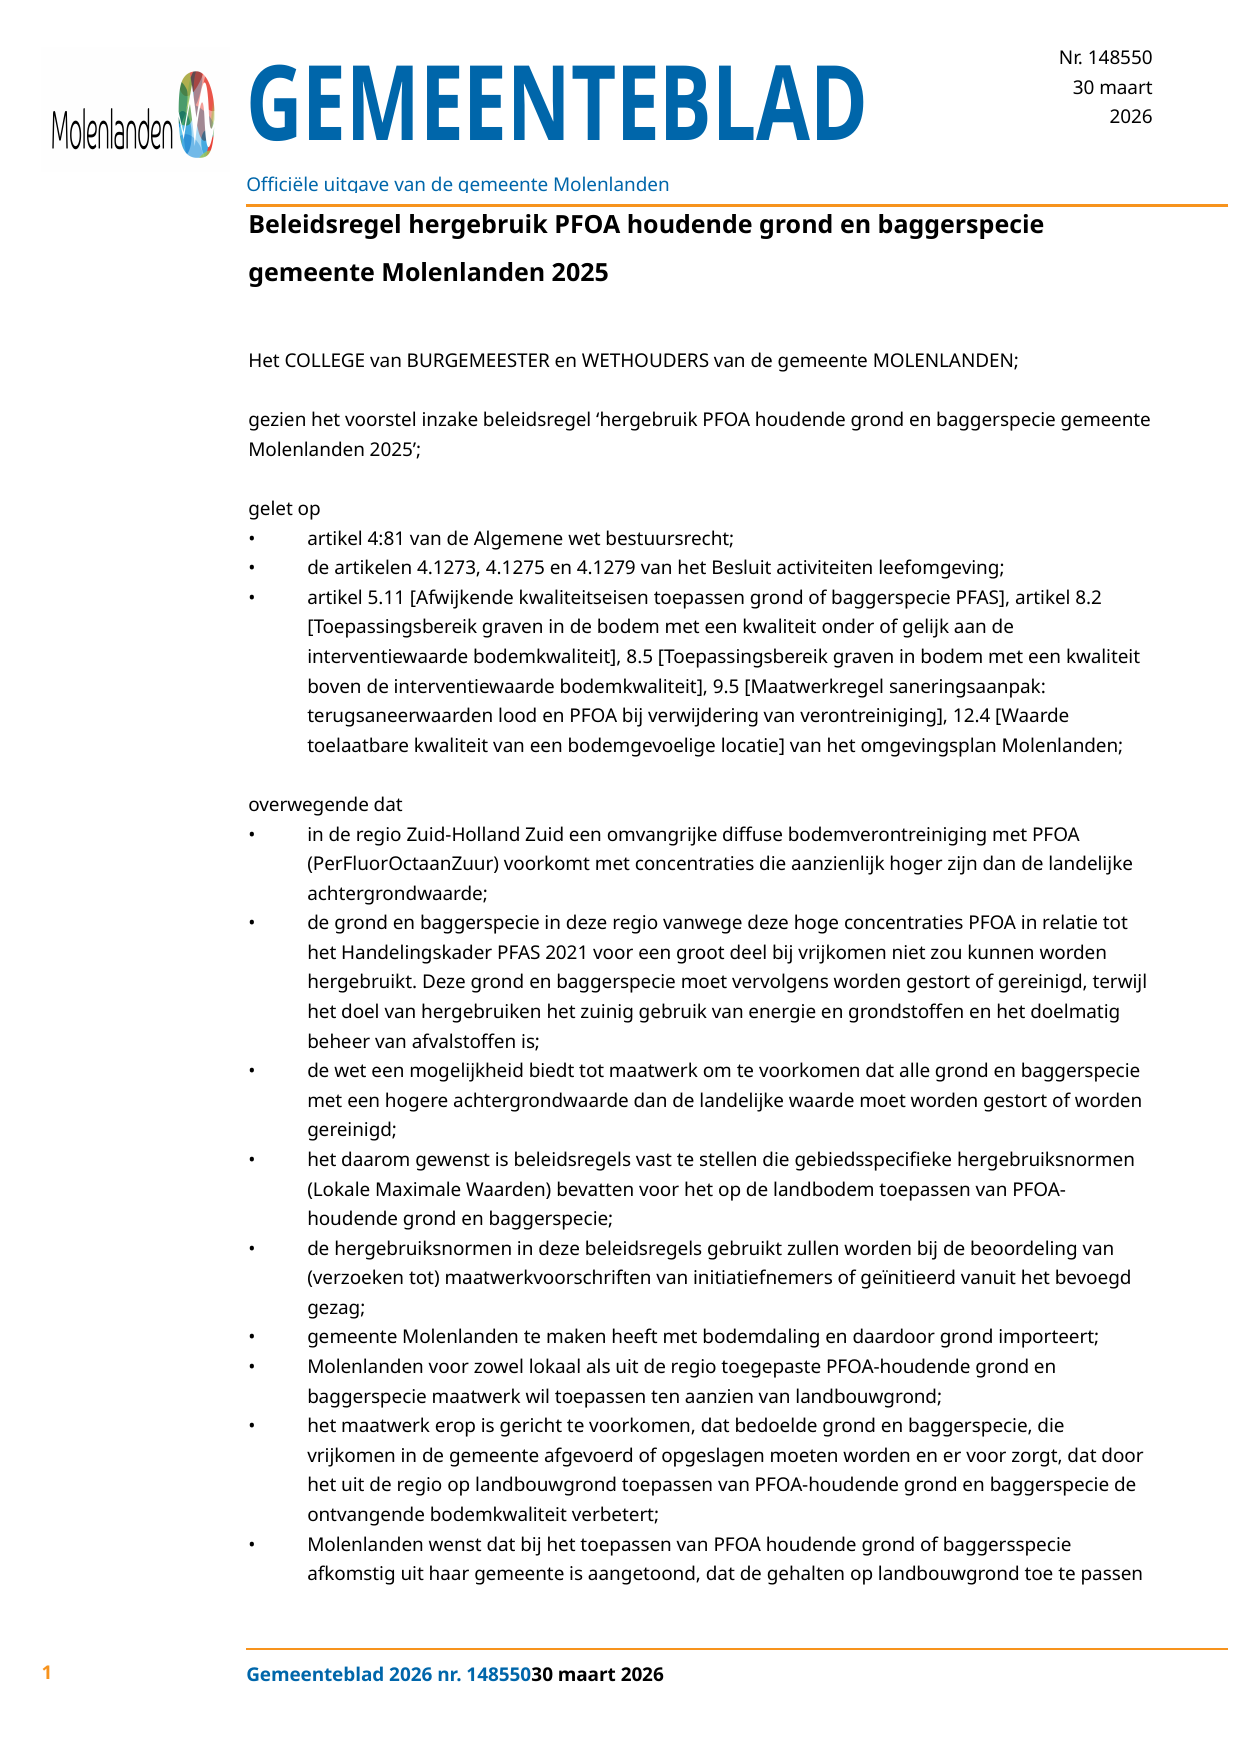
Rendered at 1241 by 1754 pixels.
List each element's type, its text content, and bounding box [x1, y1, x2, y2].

list de hergebruiksnormen in deze beleidsregels gebruikt zullen worden bij de beoordeling van (verzoeken tot) maatwerkvoorschriften van initiatiefnemers of geïnitieerd vanuit het bevoegd gezag; [248, 1235, 1152, 1320]
list artikel 4:81 van de Algemene wet bestuursrecht; [248, 525, 1152, 551]
list gemeente Molenlanden te maken heeft met bodemdaling en daardoor grond importeert; [248, 1324, 1152, 1349]
text Beleidsregel hergebruik PFOA houdende grond en baggerspecie gemeente Molenlanden 2025 [248, 207, 1152, 288]
list de wet een mogelijkheid biedt tot maatwerk om te voorkomen dat alle grond en baggerspecie met een hogere achtergrondwaarde dan de landelijke waarde moet worden gestort of worden gereinigd; [248, 1057, 1152, 1142]
list de artikelen 4.1273, 4.1275 en 4.1279 van het Besluit activiteiten leefomgeving; [248, 554, 1152, 580]
list Molenlanden wenst dat bij het toepassen van PFOA houdende grond of baggersspecie afkomstig uit haar gemeente is aangetoond, dat de gehalten op landbouwgrond toe te passen [248, 1531, 1152, 1586]
text overwegende dat [248, 791, 1152, 817]
list Molenlanden voor zowel lokaal als uit de regio toegepaste PFOA-houdende grond en baggerspecie maatwerk wil toepassen ten aanzien van landbouwgrond; [248, 1353, 1152, 1409]
text Het COLLEGE van BURGEMEESTER en WETHOUDERS van de gemeente MOLENLANDEN; [248, 347, 1152, 373]
list het maatwerk erop is gericht te voorkomen, dat bedoelde grond en baggerspecie, die vrijkomen in de gemeente afgevoerd of opgeslagen moeten worden en er voor zorgt, dat door het uit de regio op landbouwgrond toepassen van PFOA-houdende grond en baggerspecie de ontvangende bodemkwaliteit verbetert; [248, 1412, 1152, 1527]
list het daarom gewenst is beleidsregels vast te stellen die gebiedsspecifieke hergebruiksnormen (Lokale Maximale Waarden) bevatten voor het op de landbodem toepassen van PFOA-houdende grond en baggerspecie; [248, 1146, 1152, 1231]
list de grond en baggerspecie in deze regio vanwege deze hoge concentraties PFOA in relatie tot het Handelingskader PFAS 2021 voor een groot deel bij vrijkomen niet zou kunnen worden hergebruikt. Deze grond en baggerspecie moet vervolgens worden gestort of gereinigd, terwijl het doel van hergebruiken het zuinig gebruik van energie en grondstoffen en het doelmatig beheer van afvalstoffen is; [248, 909, 1152, 1054]
text gelet op [248, 495, 1152, 521]
picture [41, 47, 231, 172]
text gezien het voorstel inzake beleidsregel ‘hergebruik PFOA houdende grond en baggerspecie gemeente Molenlanden 2025’; [248, 407, 1152, 462]
list in de regio Zuid-Holland Zuid een omvangrijke diffuse bodemverontreiniging met PFOA (PerFluorOctaanZuur) voorkomt met concentraties die aanzienlijk hoger zijn dan de landelijke achtergrondwaarde; [248, 821, 1152, 906]
list artikel 5.11 [Afwijkende kwaliteitseisen toepassen grond of baggerspecie PFAS], artikel 8.2 [Toepassingsbereik graven in de bodem met een kwaliteit onder of gelijk aan de interventiewaarde bodemkwaliteit], 8.5 [Toepassingsbereik graven in bodem met een kwaliteit boven de interventiewaarde bodemkwaliteit], 9.5 [Maatwerkregel saneringsaanpak: terugsaneerwaarden lood en PFOA bij verwijdering van verontreiniging], 12.4 [Waarde toelaatbare kwaliteit van een bodemgevoelige locatie] van het omgevingsplan Molenlanden; [248, 584, 1152, 758]
